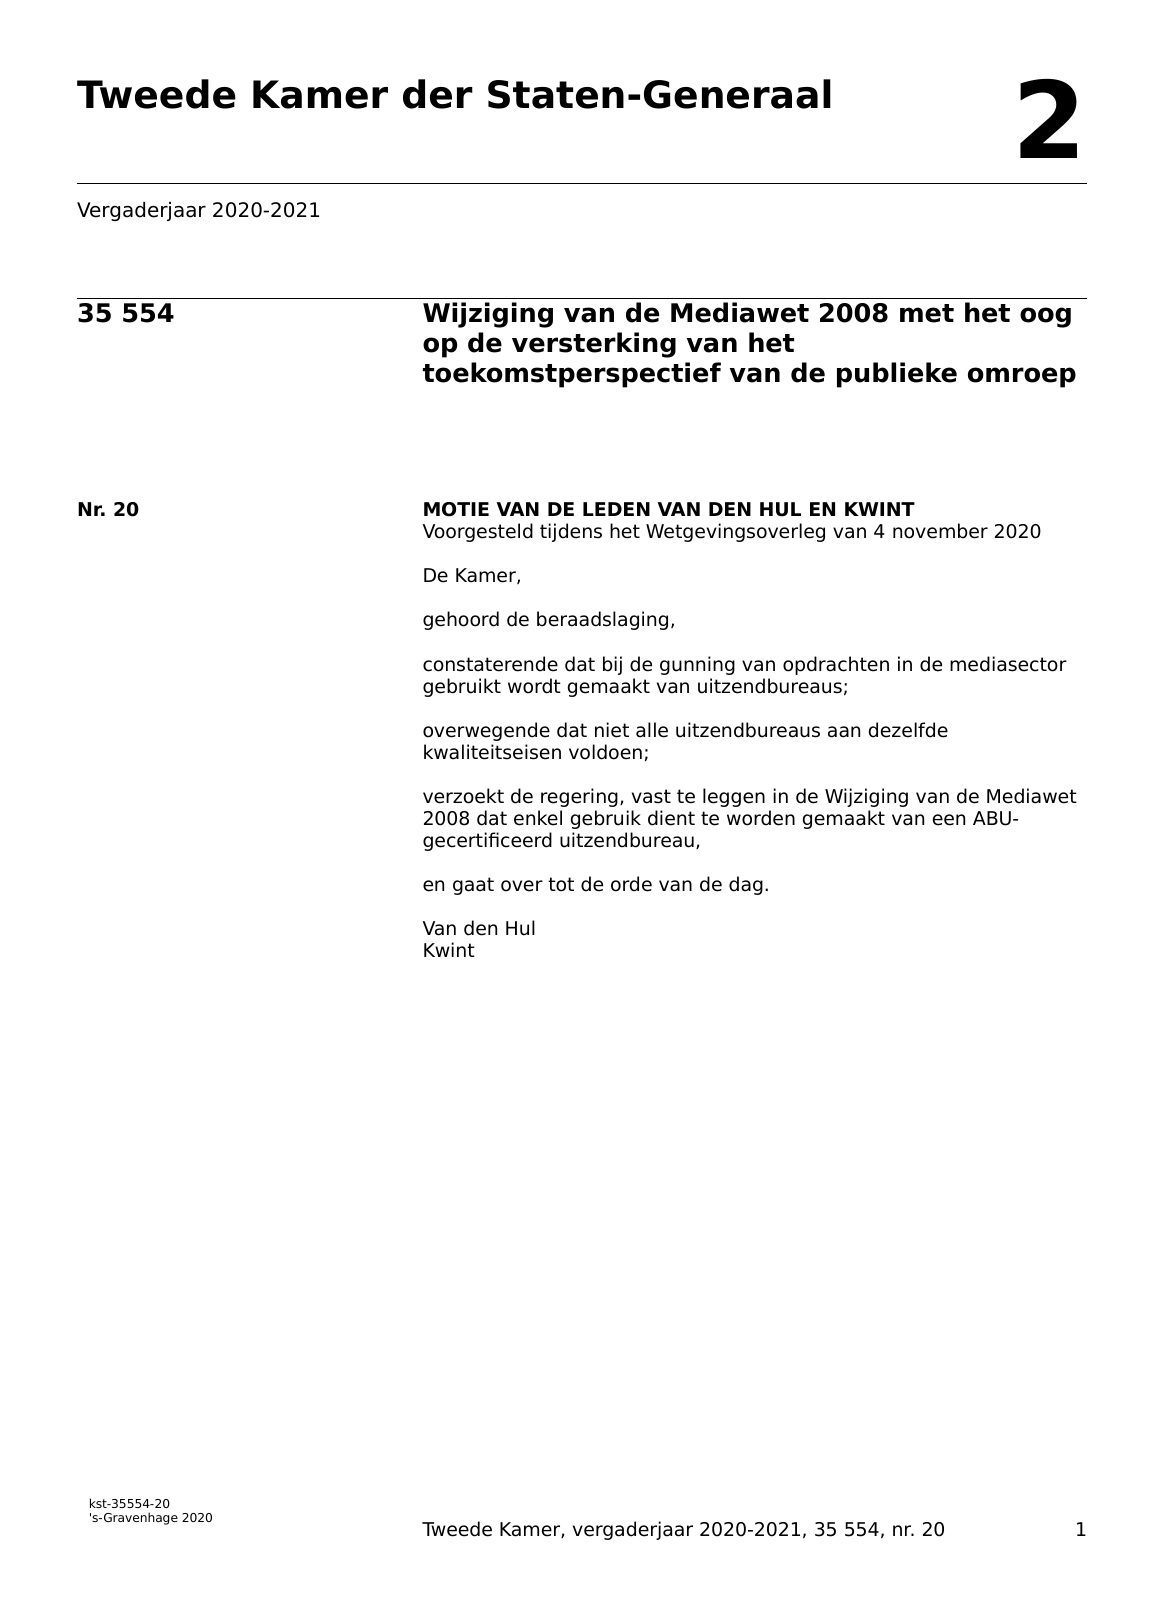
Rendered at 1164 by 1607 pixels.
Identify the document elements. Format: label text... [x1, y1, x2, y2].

text 's-Gravenhage 2020 [88, 1511, 323, 1525]
subtitle 35 554 Wijziging van de Mediawet 2008 met het oog op de versterking van het toekomstperspectief van de publieke omroep [77, 299, 1087, 388]
table_header 2 [886, 59, 1087, 183]
text overwegende dat niet alle uitzendbureaus aan dezelfde kwaliteitseisen voldoen; [422, 720, 1087, 764]
table_header Tweede Kamer der Staten-Generaal [77, 59, 886, 183]
text Voorgesteld tijdens het Wetgevingsoverleg van 4 november 2020 [422, 521, 1087, 543]
text Van den Hul [422, 918, 1087, 940]
subtitle Nr. 20 MOTIE VAN DE LEDEN VAN DEN HUL EN KWINT [77, 499, 1087, 521]
text en gaat over tot de orde van de dag. [422, 874, 1087, 896]
text verzoekt de regering, vast te leggen in de Wijziging van de Mediawet 2008 dat enkel gebruik dient te worden gemaakt van een ABU-gecertificeerd uitzendbureau, [422, 786, 1087, 852]
table_cell Vergaderjaar 2020-2021 [77, 184, 1087, 298]
text gehoord de beraadslaging, [422, 609, 1087, 631]
text kst-35554-20 [88, 1497, 323, 1511]
text constaterende dat bij de gunning van opdrachten in de mediasector gebruikt wordt gemaakt van uitzendbureaus; [422, 653, 1087, 697]
text De Kamer, [422, 565, 1087, 587]
text Kwint [422, 940, 1087, 962]
